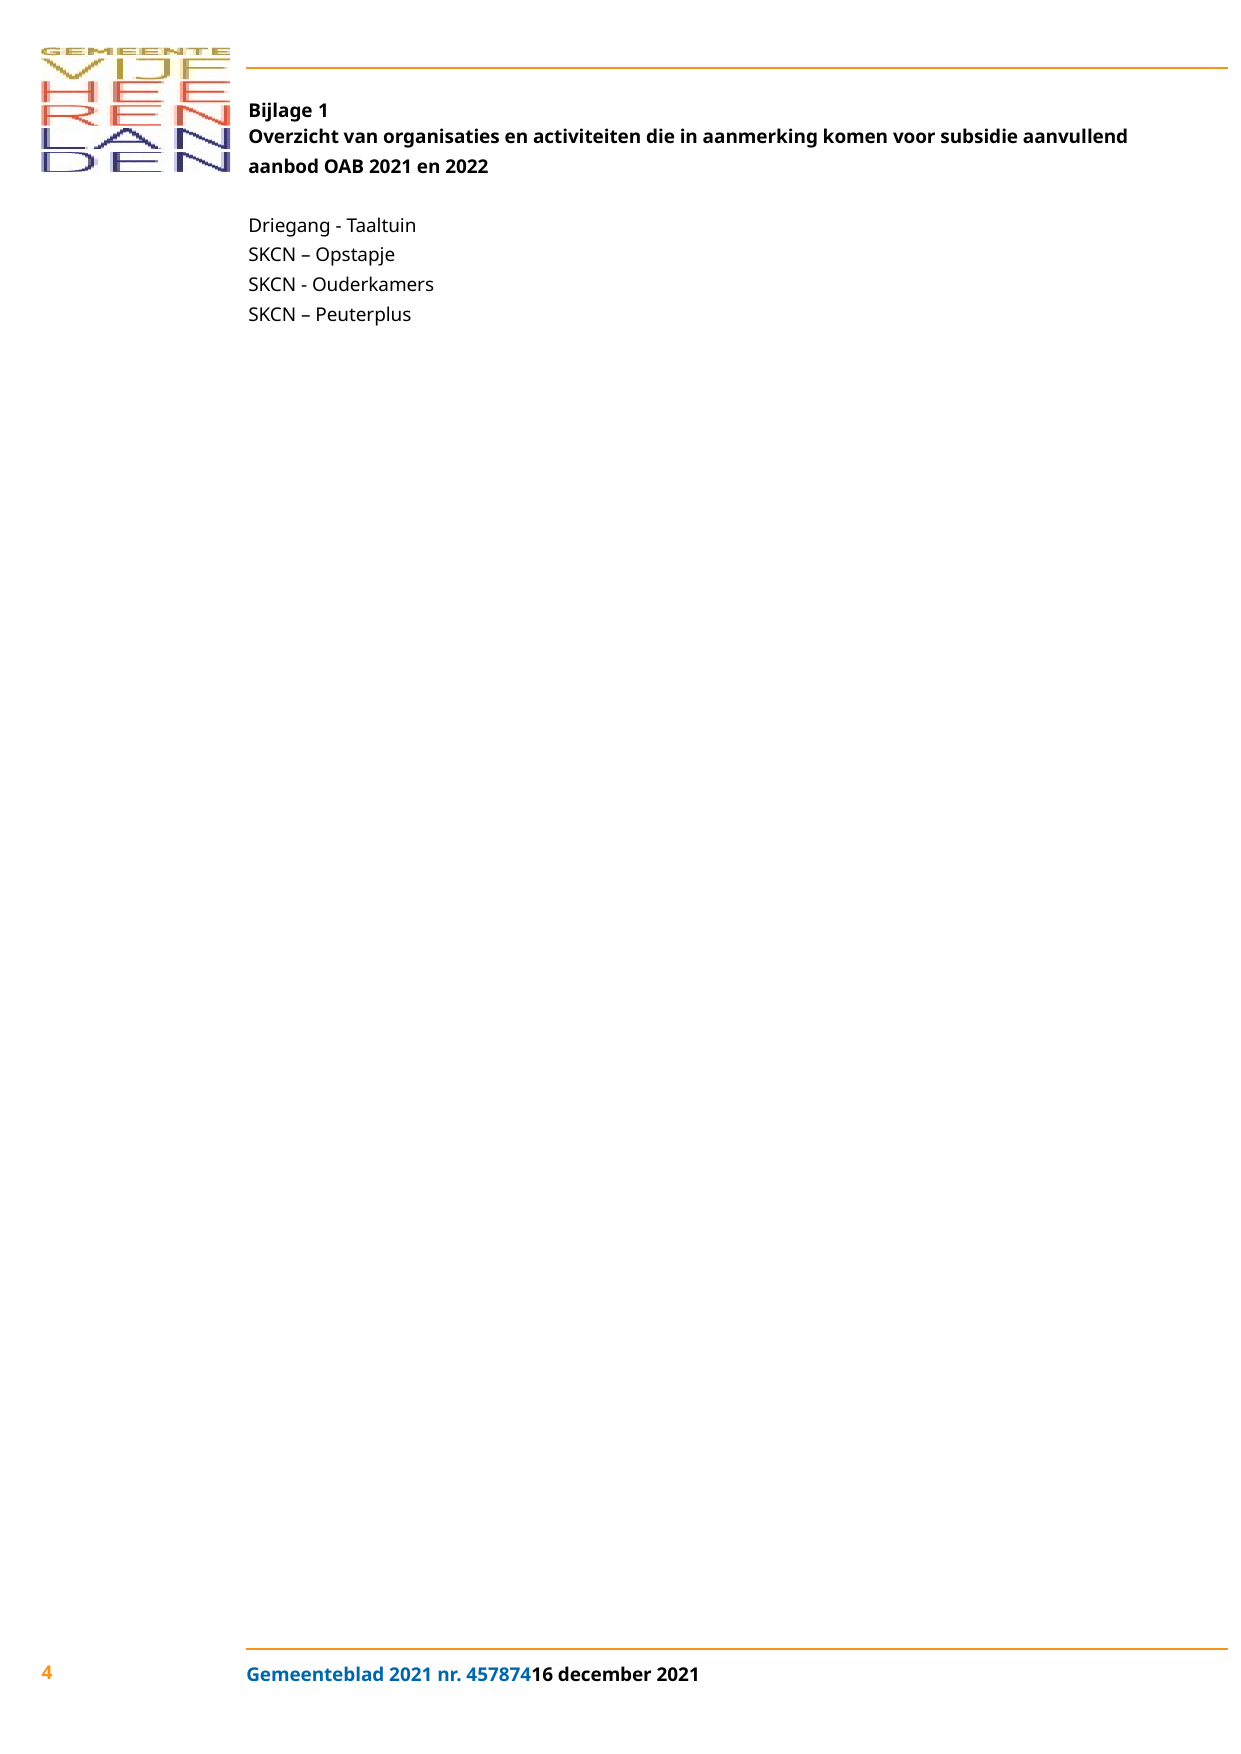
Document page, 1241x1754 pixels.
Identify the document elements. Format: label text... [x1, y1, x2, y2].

text Driegang - Taaltuin [248, 212, 1152, 238]
picture [41, 47, 231, 172]
text SKCN - Ouderkamers [248, 271, 1152, 297]
text Overzicht van organisaties en activiteiten die in aanmerking komen voor subsidie aanvullend aanbod OAB 2021 en 2022 [248, 123, 1152, 179]
text SKCN – Peuterplus [248, 301, 1152, 327]
text SKCN – Opstapje [248, 242, 1152, 267]
text Bijlage 1 [248, 95, 1152, 123]
